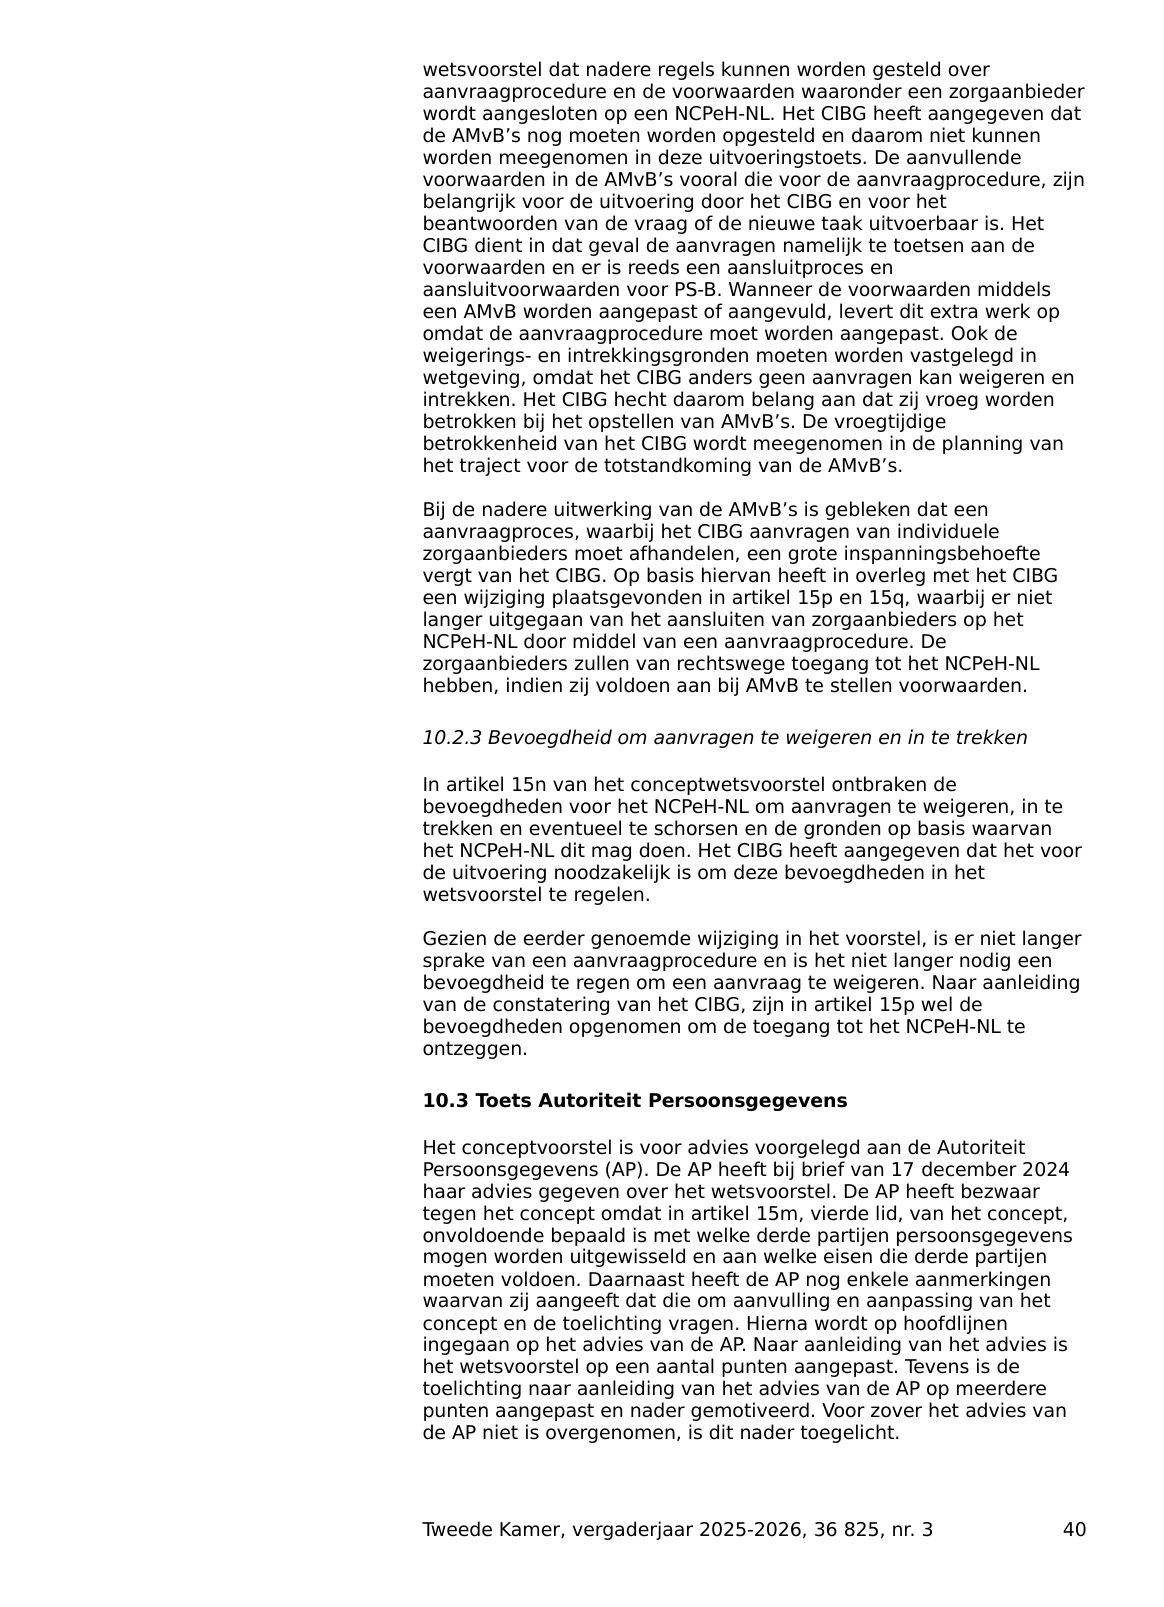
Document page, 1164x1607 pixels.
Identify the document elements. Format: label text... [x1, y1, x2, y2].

text wetsvoorstel dat nadere regels kunnen worden gesteld over aanvraagprocedure en de voorwaarden waaronder een zorgaanbieder wordt aangesloten op een NCPeH-NL. Het CIBG heeft aangegeven dat de AMvB’s nog moeten worden opgesteld en daarom niet kunnen worden meegenomen in deze uitvoeringstoets. De aanvullende voorwaarden in de AMvB’s vooral die voor de aanvraagprocedure, zijn belangrijk voor de uitvoering door het CIBG en voor het beantwoorden van de vraag of de nieuwe taak uitvoerbaar is. Het CIBG dient in dat geval de aanvragen namelijk te toetsen aan de voorwaarden en er is reeds een aansluitproces en aansluitvoorwaarden voor PS-B. Wanneer de voorwaarden middels een AMvB worden aangepast of aangevuld, levert dit extra werk op omdat de aanvraagprocedure moet worden aangepast. Ook de weigerings- en intrekkingsgronden moeten worden vastgelegd in wetgeving, omdat het CIBG anders geen aanvragen kan weigeren en intrekken. Het CIBG hecht daarom belang aan dat zij vroeg worden betrokken bij het opstellen van AMvB’s. De vroegtijdige betrokkenheid van het CIBG wordt meegenomen in de planning van het traject voor de totstandkoming van de AMvB’s. [422, 59, 1087, 477]
text Bij de nadere uitwerking van de AMvB’s is gebleken dat een aanvraagproces, waarbij het CIBG aanvragen van individuele zorgaanbieders moet afhandelen, een grote inspanningsbehoefte vergt van het CIBG. Op basis hiervan heeft in overleg met het CIBG een wijziging plaatsgevonden in artikel 15p en 15q, waarbij er niet langer uitgegaan van het aansluiten van zorgaanbieders op het NCPeH-NL door middel van een aanvraagprocedure. De zorgaanbieders zullen van rechtswege toegang tot het NCPeH-NL hebben, indien zij voldoen aan bij AMvB te stellen voorwaarden. [422, 499, 1087, 697]
subtitle 10.3 Toets Autoriteit Persoonsgegevens [422, 1089, 1087, 1112]
text Het conceptvoorstel is voor advies voorgelegd aan de Autoriteit Persoonsgegevens (AP). De AP heeft bij brief van 17 december 2024 haar advies gegeven over het wetsvoorstel. De AP heeft bezwaar tegen het concept omdat in artikel 15m, vierde lid, van het concept, onvoldoende bepaald is met welke derde partijen persoonsgegevens mogen worden uitgewisseld en aan welke eisen die derde partijen moeten voldoen. Daarnaast heeft de AP nog enkele aanmerkingen waarvan zij aangeeft dat die om aanvulling en aanpassing van het concept en de toelichting vragen. Hierna wordt op hoofdlijnen ingegaan op het advies van de AP. Naar aanleiding van het advies is het wetsvoorstel op een aantal punten aangepast. Tevens is de toelichting naar aanleiding van het advies van de AP op meerdere punten aangepast en nader gemotiveerd. Voor zover het advies van de AP niet is overgenomen, is dit nader toegelicht. [422, 1137, 1087, 1444]
subtitle 10.2.3 Bevoegdheid om aanvragen te weigeren en in te trekken [422, 727, 1087, 749]
text In artikel 15n van het conceptwetsvoorstel ontbraken de bevoegdheden voor het NCPeH-NL om aanvragen te weigeren, in te trekken en eventueel te schorsen en de gronden op basis waarvan het NCPeH-NL dit mag doen. Het CIBG heeft aangegeven dat het voor de uitvoering noodzakelijk is om deze bevoegdheden in het wetsvoorstel te regelen. [422, 774, 1087, 906]
text Gezien de eerder genoemde wijziging in het voorstel, is er niet langer sprake van een aanvraagprocedure en is het niet langer nodig een bevoegdheid te regen om een aanvraag te weigeren. Naar aanleiding van de constatering van het CIBG, zijn in artikel 15p wel de bevoegdheden opgenomen om de toegang tot het NCPeH-NL te ontzeggen. [422, 928, 1087, 1059]
